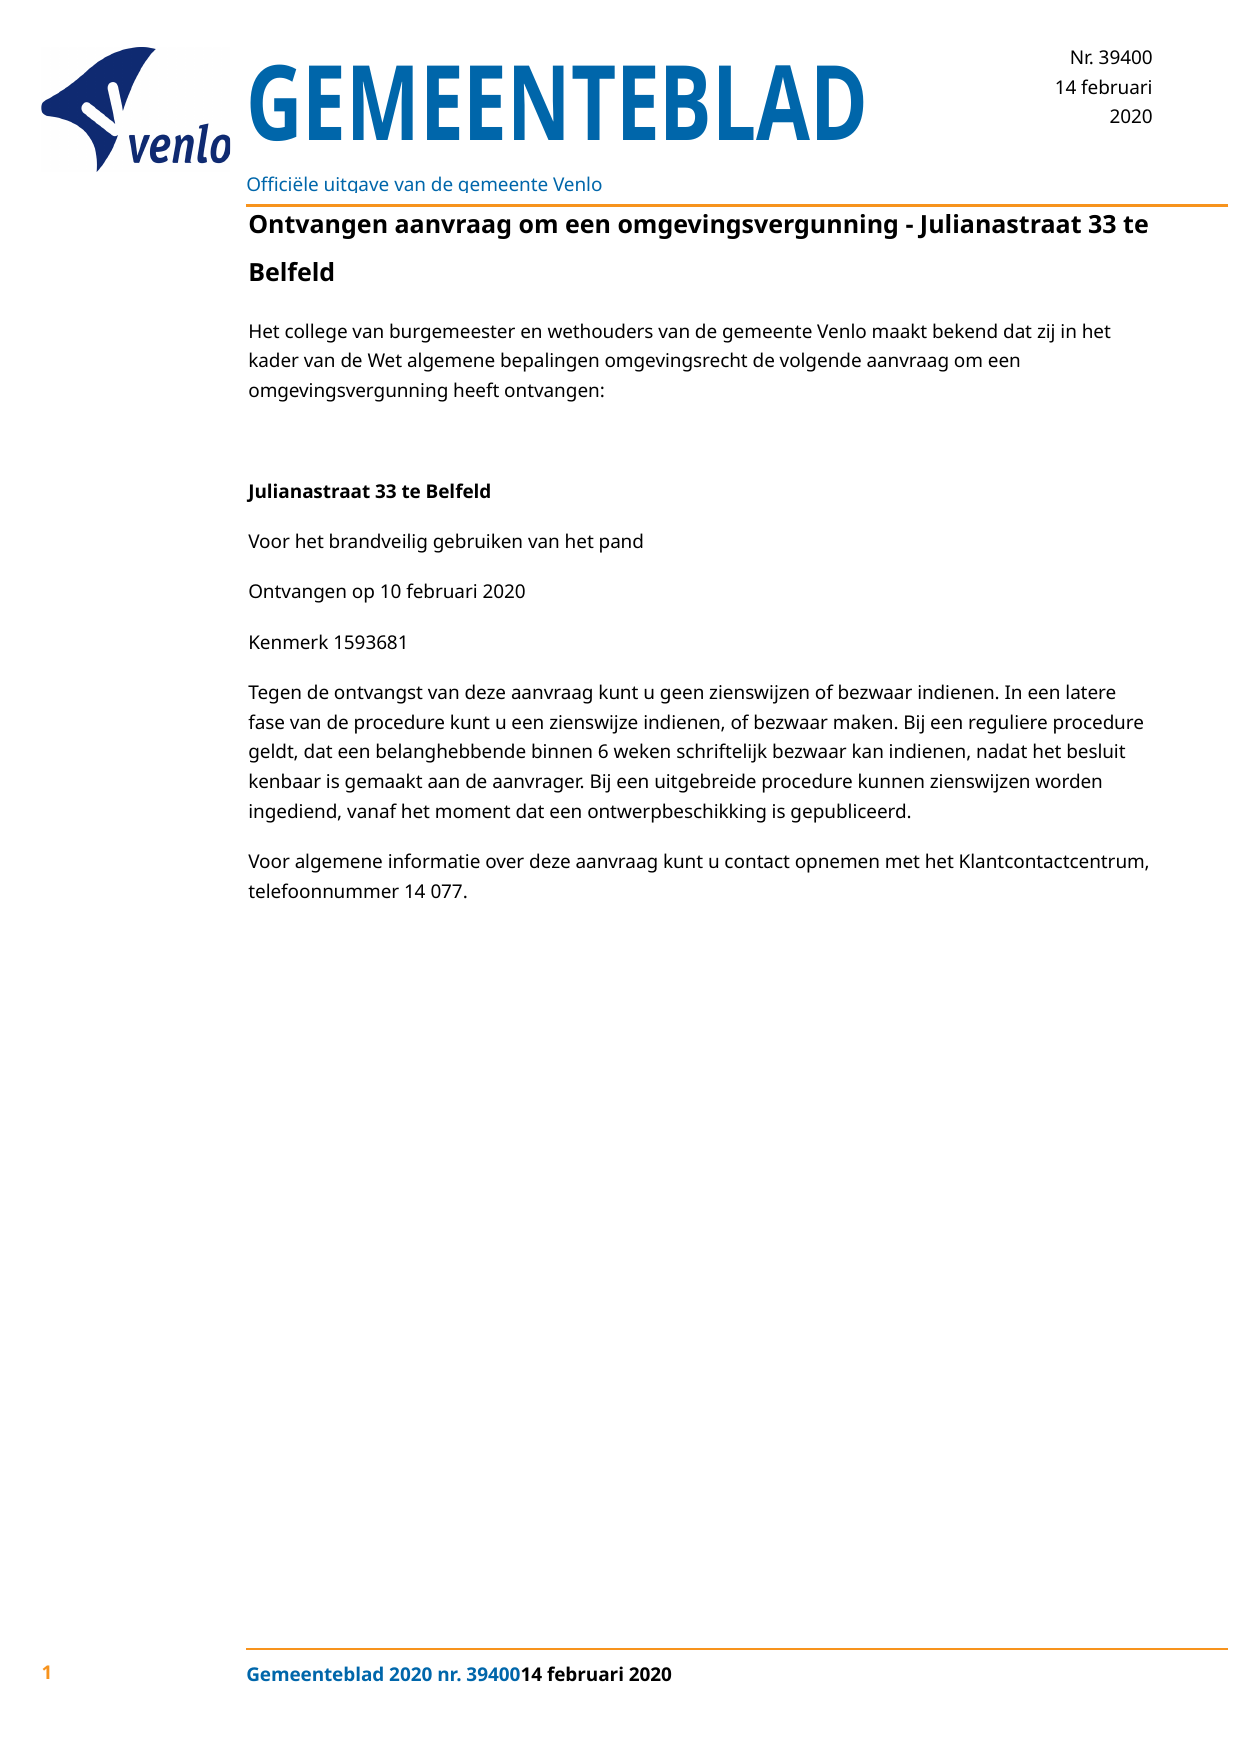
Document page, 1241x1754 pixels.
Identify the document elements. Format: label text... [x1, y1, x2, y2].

text Ontvangen aanvraag om een omgevingsvergunning - Julianastraat 33 te Belfeld [248, 207, 1152, 288]
text Julianastraat 33 te Belfeld [248, 478, 1152, 504]
text Ontvangen op 10 februari 2020 [248, 579, 1152, 604]
text Voor algemene informatie over deze aanvraag kunt u contact opnemen met het Klantcontactcentrum, telefoonnummer 14 077. [248, 848, 1152, 904]
text Voor het brandveilig gebruiken van het pand [248, 528, 1152, 554]
text Kenmerk 1593681 [248, 629, 1152, 655]
text Het college van burgemeester en wethouders van de gemeente Venlo maakt bekend dat zij in het kader van de Wet algemene bepalingen omgevingsrecht de volgende aanvraag om een omgevingsvergunning heeft ontvangen: [248, 318, 1152, 403]
picture [41, 47, 231, 172]
text Tegen de ontvangst van deze aanvraag kunt u geen zienswijzen of bezwaar indienen. In een latere fase van de procedure kunt u een zienswijze indienen, of bezwaar maken. Bij een reguliere procedure geldt, dat een belanghebbende binnen 6 weken schriftelijk bezwaar kan indienen, nadat het besluit kenbaar is gemaakt aan de aanvrager. Bij een uitgebreide procedure kunnen zienswijzen worden ingediend, vanaf het moment dat een ontwerpbeschikking is gepubliceerd. [248, 679, 1152, 824]
